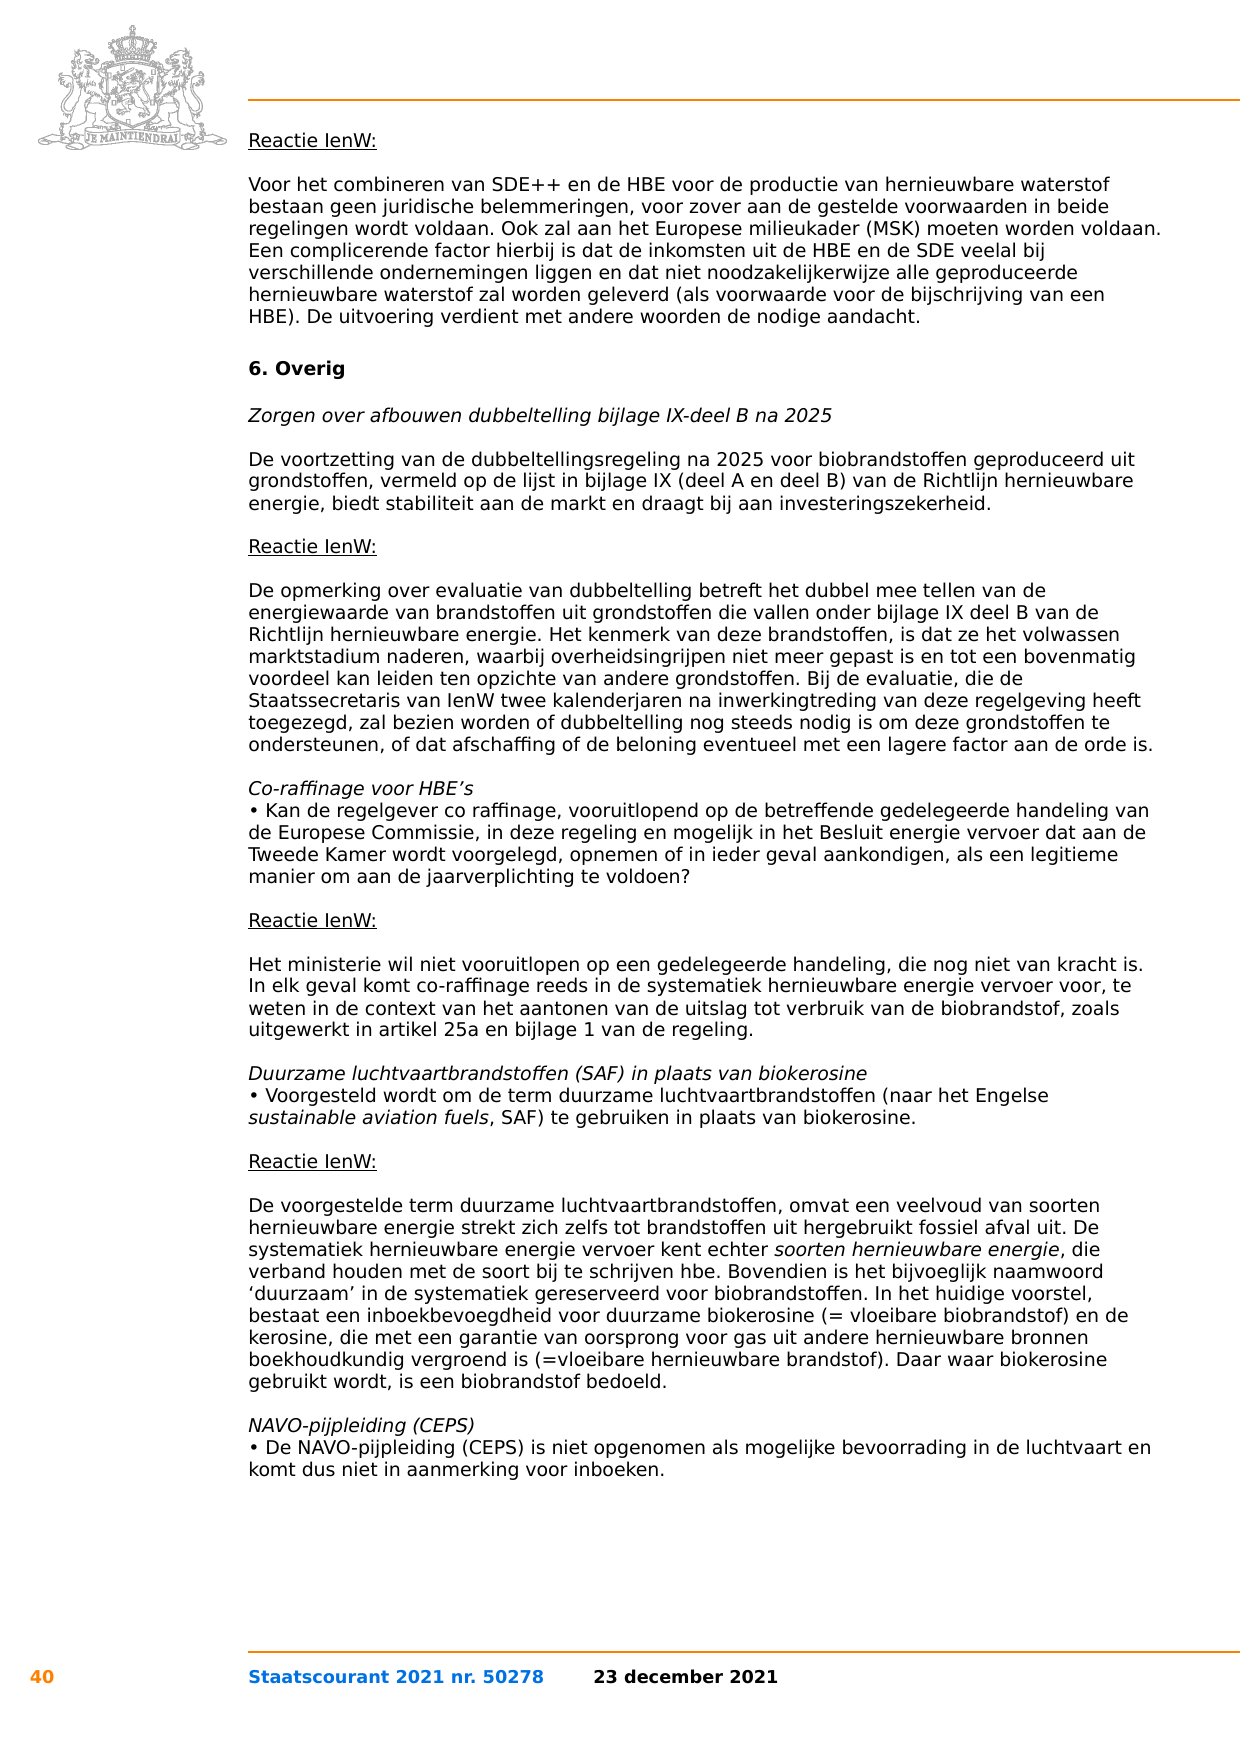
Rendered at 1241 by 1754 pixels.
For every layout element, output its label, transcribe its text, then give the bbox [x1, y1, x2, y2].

text Voor het combineren van SDE++ en de HBE voor de productie van hernieuwbare waterstof bestaan geen juridische belemmeringen, voor zover aan de gestelde voorwaarden in beide regelingen wordt voldaan. Ook zal aan het Europese milieukader (MSK) moeten worden voldaan. Een complicerende factor hierbij is dat de inkomsten uit de HBE en de SDE veelal bij verschillende ondernemingen liggen en dat niet noodzakelijkerwijze alle geproduceerde hernieuwbare waterstof zal worden geleverd (als voorwaarde voor de bijschrijving van een HBE). De uitvoering verdient met andere woorden de nodige aandacht. [248, 174, 1163, 328]
text • Kan de regelgever co raffinage, vooruitlopend op de betreffende gedelegeerde handeling van de Europese Commissie, in deze regeling en mogelijk in het Besluit energie vervoer dat aan de Tweede Kamer wordt voorgelegd, opnemen of in ieder geval aankondigen, als een legitieme manier om aan de jaarverplichting te voldoen? [248, 800, 1163, 888]
subtitle Duurzame luchtvaartbrandstoffen (SAF) in plaats van biokerosine [248, 1063, 1163, 1085]
text De voortzetting van de dubbeltellingsregeling na 2025 voor biobrandstoffen geproduceerd uit grondstoffen, vermeld op de lijst in bijlage IX (deel A en deel B) van de Richtlijn hernieuwbare energie, biedt stabiliteit aan de markt en draagt bij aan investeringszekerheid. [248, 448, 1163, 514]
subtitle 6. Overig [248, 358, 1163, 379]
text De opmerking over evaluatie van dubbeltelling betreft het dubbel mee tellen van de energiewaarde van brandstoffen uit grondstoffen die vallen onder bijlage IX deel B van de Richtlijn hernieuwbare energie. Het kenmerk van deze brandstoffen, is dat ze het volwassen marktstadium naderen, waarbij overheidsingrijpen niet meer gepast is en tot een bovenmatig voordeel kan leiden ten opzichte van andere grondstoffen. Bij de evaluatie, die de Staatssecretaris van IenW twee kalenderjaren na inwerkingtreding van deze regelgeving heeft toegezegd, zal bezien worden of dubbeltelling nog steeds nodig is om deze grondstoffen te ondersteunen, of dat afschaffing of de beloning eventueel met een lagere factor aan de orde is. [248, 580, 1163, 756]
subtitle Reactie IenW: [248, 909, 1163, 932]
text De voorgestelde term duurzame luchtvaartbrandstoffen, omvat een veelvoud van soorten hernieuwbare energie strekt zich zelfs tot brandstoffen uit hergebruikt fossiel afval uit. De systematiek hernieuwbare energie vervoer kent echter soorten hernieuwbare energie, die verband houden met de soort bij te schrijven hbe. Bovendien is het bijvoeglijk naamwoord ‘duurzaam’ in de systematiek gereserveerd voor biobrandstoffen. In het huidige voorstel, bestaat een inboekbevoegdheid voor duurzame biokerosine (= vloeibare biobrandstof) en de kerosine, die met een garantie van oorsprong voor gas uit andere hernieuwbare bronnen boekhoudkundig vergroend is (=vloeibare hernieuwbare brandstof). Daar waar biokerosine gebruikt wordt, is een biobrandstof bedoeld. [248, 1195, 1163, 1393]
subtitle Co-raffinage voor HBE’s [248, 778, 1163, 800]
subtitle Zorgen over afbouwen dubbeltelling bijlage IX-deel B na 2025 [248, 404, 1163, 427]
subtitle Reactie IenW: [248, 130, 1163, 152]
text • Voorgesteld wordt om de term duurzame luchtvaartbrandstoffen (naar het Engelse sustainable aviation fuels, SAF) te gebruiken in plaats van biokerosine. [248, 1085, 1163, 1129]
text Het ministerie wil niet vooruitlopen op een gedelegeerde handeling, die nog niet van kracht is. In elk geval komt co-raffinage reeds in de systematiek hernieuwbare energie vervoer voor, te weten in de context van het aantonen van de uitslag tot verbruik van de biobrandstof, zoals uitgewerkt in artikel 25a en bijlage 1 van de regeling. [248, 953, 1163, 1041]
text • De NAVO-pijpleiding (CEPS) is niet opgenomen als mogelijke bevoorrading in de luchtvaart en komt dus niet in aanmerking voor inboeken. [248, 1437, 1163, 1481]
subtitle NAVO-pijpleiding (CEPS) [248, 1414, 1163, 1437]
subtitle Reactie IenW: [248, 536, 1163, 558]
subtitle Reactie IenW: [248, 1151, 1163, 1173]
picture [38, 25, 227, 150]
